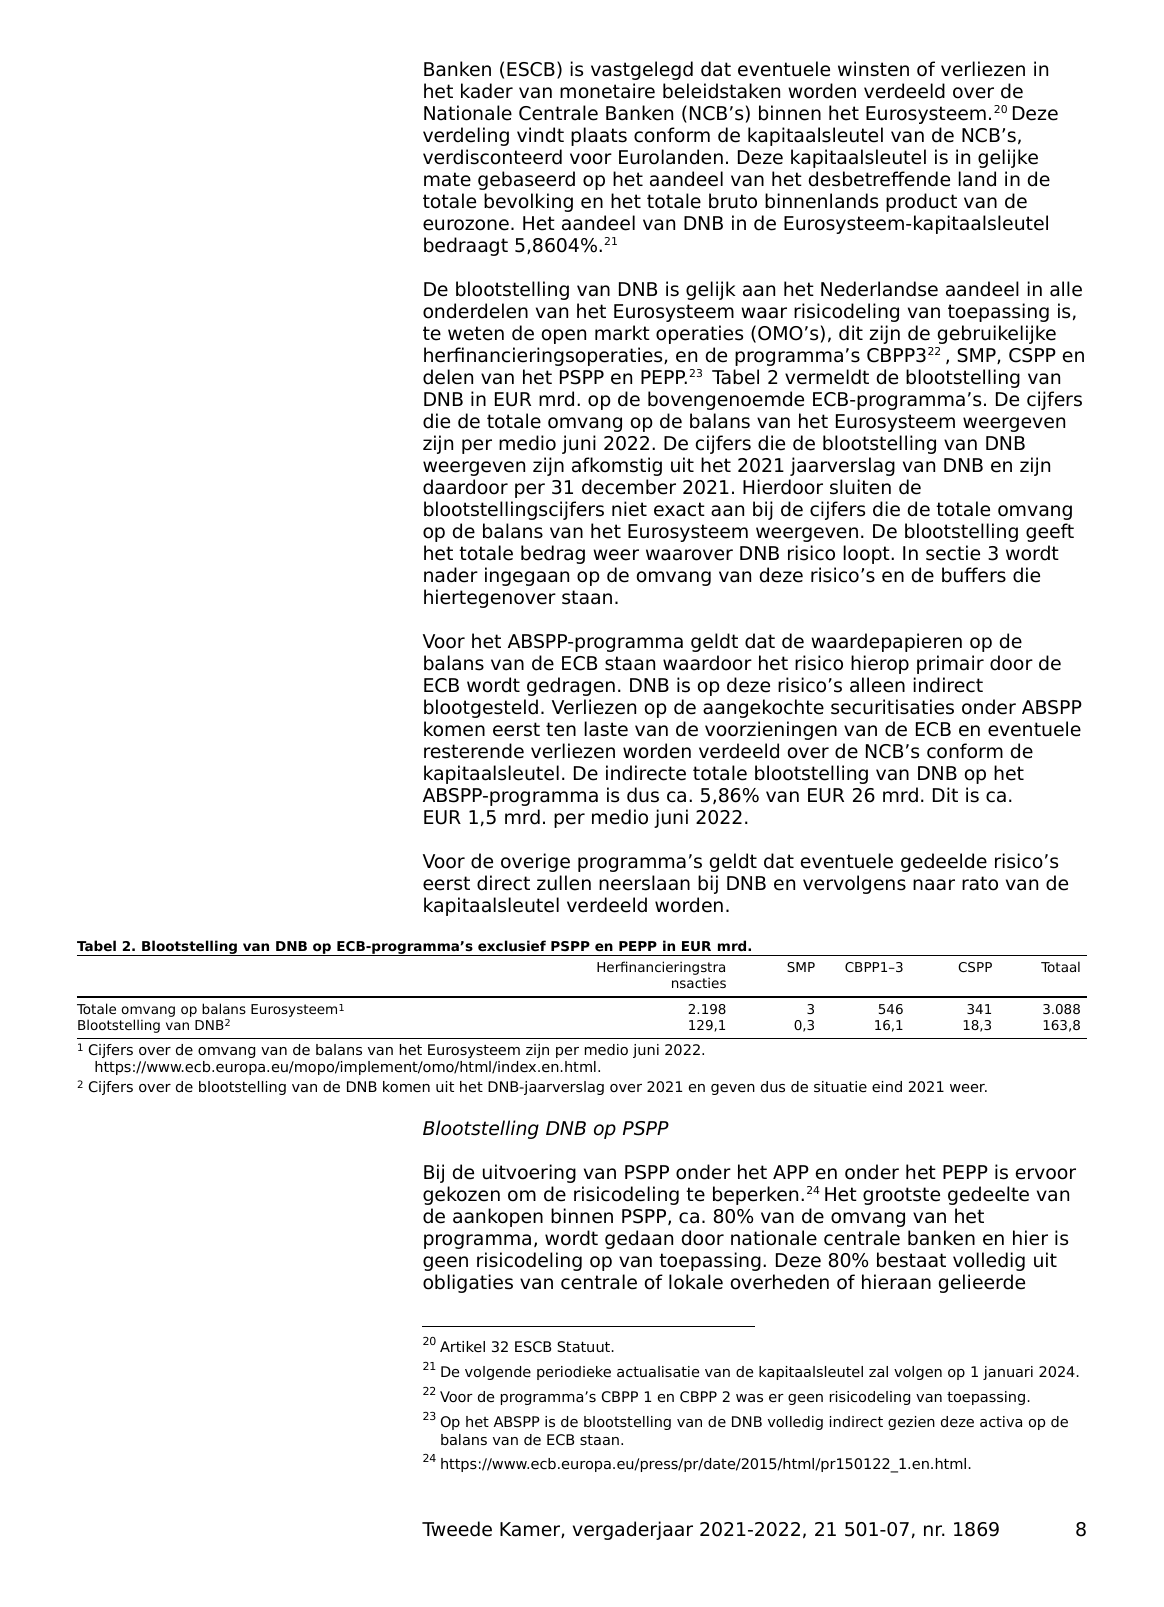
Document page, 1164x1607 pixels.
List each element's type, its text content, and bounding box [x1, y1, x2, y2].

table_cell CSPP [909, 956, 998, 996]
subtitle Blootstelling DNB op PSPP [422, 1118, 1087, 1140]
table_cell 546 [821, 998, 909, 1018]
table_cell Herfinancieringstransacties [585, 956, 732, 996]
table_cell 163,8 [998, 1018, 1087, 1038]
table_header Tabel 2. Blootstelling van DNB op ECB-programma’s exclusief PSPP en PEPP in EUR mrd. [77, 939, 1087, 954]
table_cell [77, 956, 584, 996]
table_cell 16,1 [821, 1018, 909, 1038]
table_cell 1 Cijfers over de omvang van de balans van het Eurosysteem zijn per medio juni 2022. https://www.ecb.europa.eu/mopo/implement/omo/html/index.en.html. 2 Cijfers over de blootstelling van de DNB komen uit het DNB-jaarverslag over 2021 en geven dus de situatie eind 2021 weer. [77, 1039, 1087, 1096]
table_cell 2.198 [585, 998, 732, 1018]
text Bij de uitvoering van PSPP onder het APP en onder het PEPP is ervoor gekozen om de risicodeling te beperken.Het grootste gedeelte van de aankopen binnen PSPP, ca. 80% van de omvang van het programma, wordt gedaan door nationale centrale banken en hier is geen risicodeling op van toepassing. Deze 80% bestaat volledig uit obligaties van centrale of lokale overheden of hieraan gelieerde [422, 1162, 1087, 1294]
table_cell Totale omvang op balans Eurosysteem1 [77, 998, 584, 1018]
text Voor de programma’s CBPP 1 en CBPP 2 was er geen risicodeling van toepassing. [422, 1385, 1087, 1407]
table_cell CBPP1–3 [821, 956, 909, 996]
table_cell 3 [732, 998, 821, 1018]
text Voor het ABSPP-programma geldt dat de waardepapieren op de balans van de ECB staan waardoor het risico hierop primair door de ECB wordt gedragen. DNB is op deze risico’s alleen indirect blootgesteld. Verliezen op de aangekochte securitisaties onder ABSPP komen eerst ten laste van de voorzieningen van de ECB en eventuele resterende verliezen worden verdeeld over de NCB’s conform de kapitaalsleutel. De indirecte totale blootstelling van DNB op het ABSPP-programma is dus ca. 5,86% van EUR 26 mrd. Dit is ca. EUR 1,5 mrd. per medio juni 2022. [422, 631, 1087, 829]
table_cell SMP [732, 956, 821, 996]
text Voor de overige programma’s geldt dat eventuele gedeelde risico’s eerst direct zullen neerslaan bij DNB en vervolgens naar rato van de kapitaalsleutel verdeeld worden. [422, 851, 1087, 917]
text Banken (ESCB) is vastgelegd dat eventuele winsten of verliezen in het kader van monetaire beleidstaken worden verdeeld over de Nationale Centrale Banken (NCB’s) binnen het Eurosysteem.Deze verdeling vindt plaats conform de kapitaalsleutel van de NCB’s, verdisconteerd voor Eurolanden. Deze kapitaalsleutel is in gelijke mate gebaseerd op het aandeel van het desbetreffende land in de totale bevolking en het totale bruto binnenlands product van de eurozone. Het aandeel van DNB in de Eurosysteem-kapitaalsleutel bedraagt 5,8604%. [422, 59, 1087, 257]
table_cell 0,3 [732, 1018, 821, 1038]
text https://www.ecb.europa.eu/press/pr/date/2015/html/pr150122_1.en.html. [422, 1452, 1087, 1474]
table_cell 18,3 [909, 1018, 998, 1038]
table_cell Blootstelling van DNB2 [77, 1018, 584, 1038]
table_cell Totaal [998, 956, 1087, 996]
table_cell 129,1 [585, 1018, 732, 1038]
text De volgende periodieke actualisatie van de kapitaalsleutel zal volgen op 1 januari 2024. [422, 1360, 1087, 1382]
text Op het ABSPP is de blootstelling van de DNB volledig indirect gezien deze activa op de balans van de ECB staan. [422, 1410, 1087, 1449]
text Artikel 32 ESCB Statuut. [422, 1335, 1087, 1357]
text De blootstelling van DNB is gelijk aan het Nederlandse aandeel in alle onderdelen van het Eurosysteem waar risicodeling van toepassing is, te weten de open markt operaties (OMO’s), dit zijn de gebruikelijke herfinancieringsoperaties, en de programma’s CBPP3, SMP, CSPP en delen van het PSPP en PEPP. Tabel 2 vermeldt de blootstelling van DNB in EUR mrd. op de bovengenoemde ECB-programma’s. De cijfers die de totale omvang op de balans van het Eurosysteem weergeven zijn per medio juni 2022. De cijfers die de blootstelling van DNB weergeven zijn afkomstig uit het 2021 jaarverslag van DNB en zijn daardoor per 31 december 2021. Hierdoor sluiten de blootstellingscijfers niet exact aan bij de cijfers die de totale omvang op de balans van het Eurosysteem weergeven. De blootstelling geeft het totale bedrag weer waarover DNB risico loopt. In sectie 3 wordt nader ingegaan op de omvang van deze risico’s en de buffers die hiertegenover staan. [422, 279, 1087, 609]
table_cell 341 [909, 998, 998, 1018]
table_cell 3.088 [998, 998, 1087, 1018]
